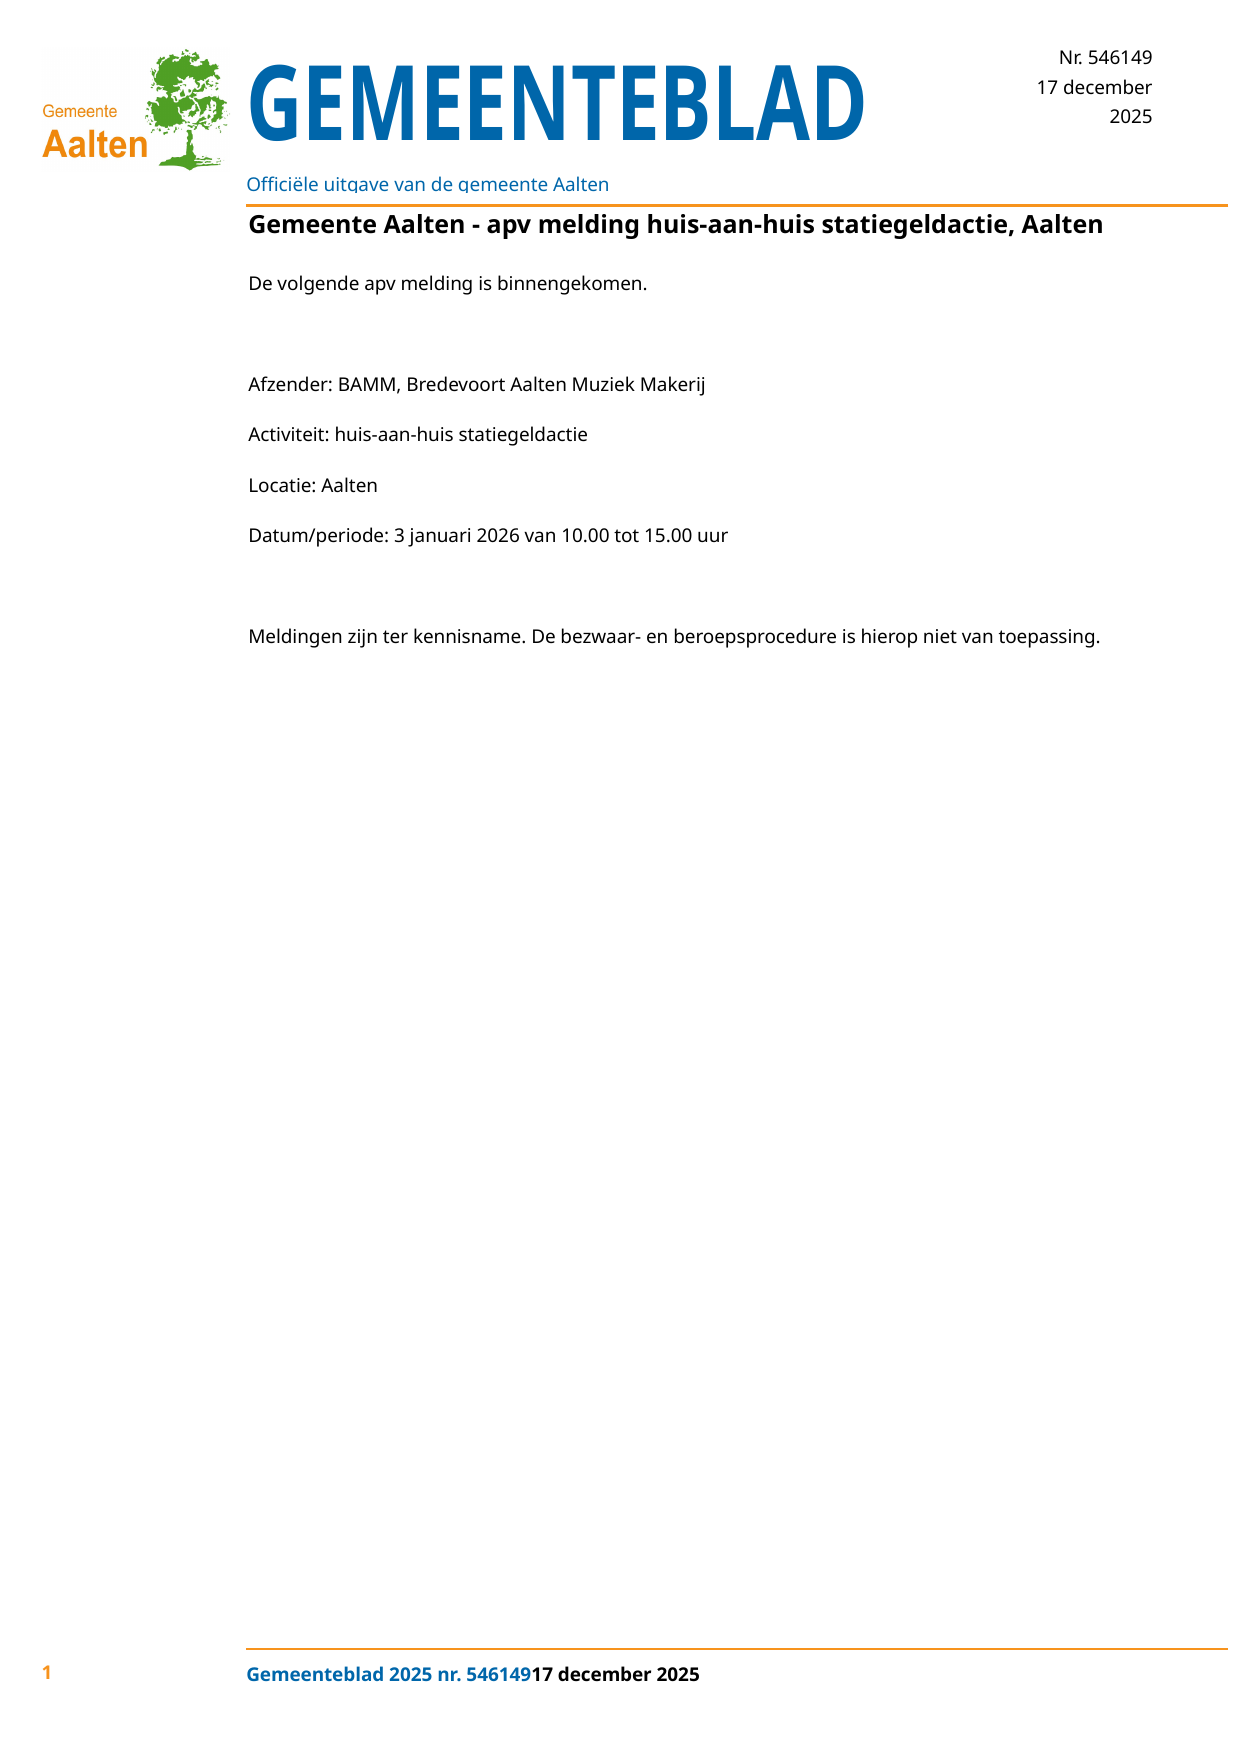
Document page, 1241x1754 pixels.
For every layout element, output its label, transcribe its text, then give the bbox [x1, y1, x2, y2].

picture [41, 47, 231, 172]
text Datum/periode: 3 januari 2026 van 10.00 tot 15.00 uur [248, 522, 1152, 548]
text Gemeente Aalten - apv melding huis-aan-huis statiegeldactie, Aalten [248, 207, 1152, 241]
text Afzender: BAMM, Bredevoort Aalten Muziek Makerij [248, 371, 1152, 397]
text Locatie: Aalten [248, 472, 1152, 498]
text Meldingen zijn ter kennisname. De bezwaar- en beroepsprocedure is hierop niet van toepassing. [248, 623, 1152, 649]
text De volgende apv melding is binnengekomen. [248, 270, 1152, 296]
text Activiteit: huis-aan-huis statiegeldactie [248, 422, 1152, 447]
